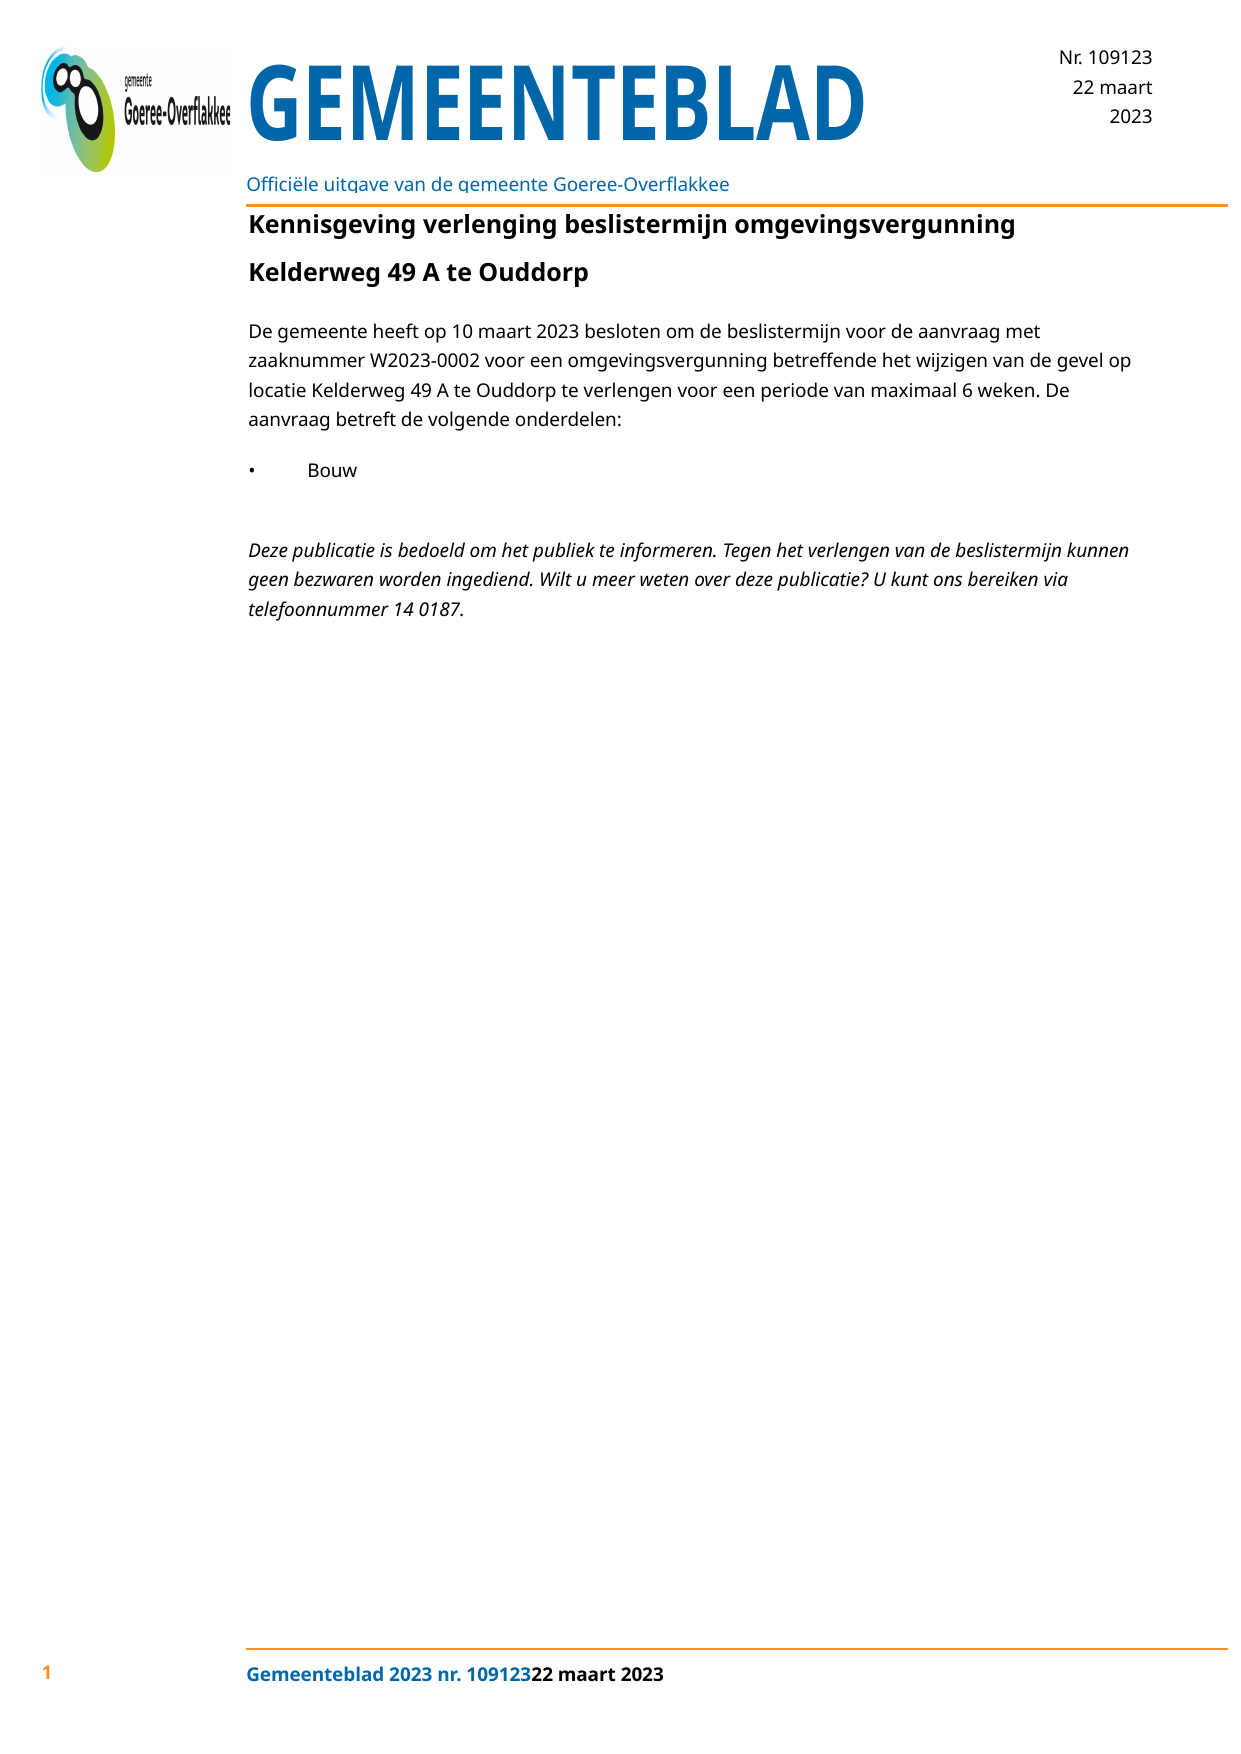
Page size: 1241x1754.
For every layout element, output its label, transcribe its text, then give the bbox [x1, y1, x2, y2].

list Bouw [248, 457, 1152, 483]
text De gemeente heeft op 10 maart 2023 besloten om de beslistermijn voor de aanvraag met zaaknummer W2023-0002 voor een omgevingsvergunning betreffende het wijzigen van de gevel op locatie Kelderweg 49 A te Ouddorp te verlengen voor een periode van maximaal 6 weken. De aanvraag betreft de volgende onderdelen: [248, 318, 1152, 432]
text Deze publicatie is bedoeld om het publiek te informeren. Tegen het verlengen van de beslistermijn kunnen geen bezwaren worden ingediend. Wilt u meer weten over deze publicatie? U kunt ons bereiken via telefoonnummer 14 0187. [248, 537, 1152, 622]
picture [41, 47, 231, 172]
text Kennisgeving verlenging beslistermijn omgevingsvergunning Kelderweg 49 A te Ouddorp [248, 207, 1152, 288]
